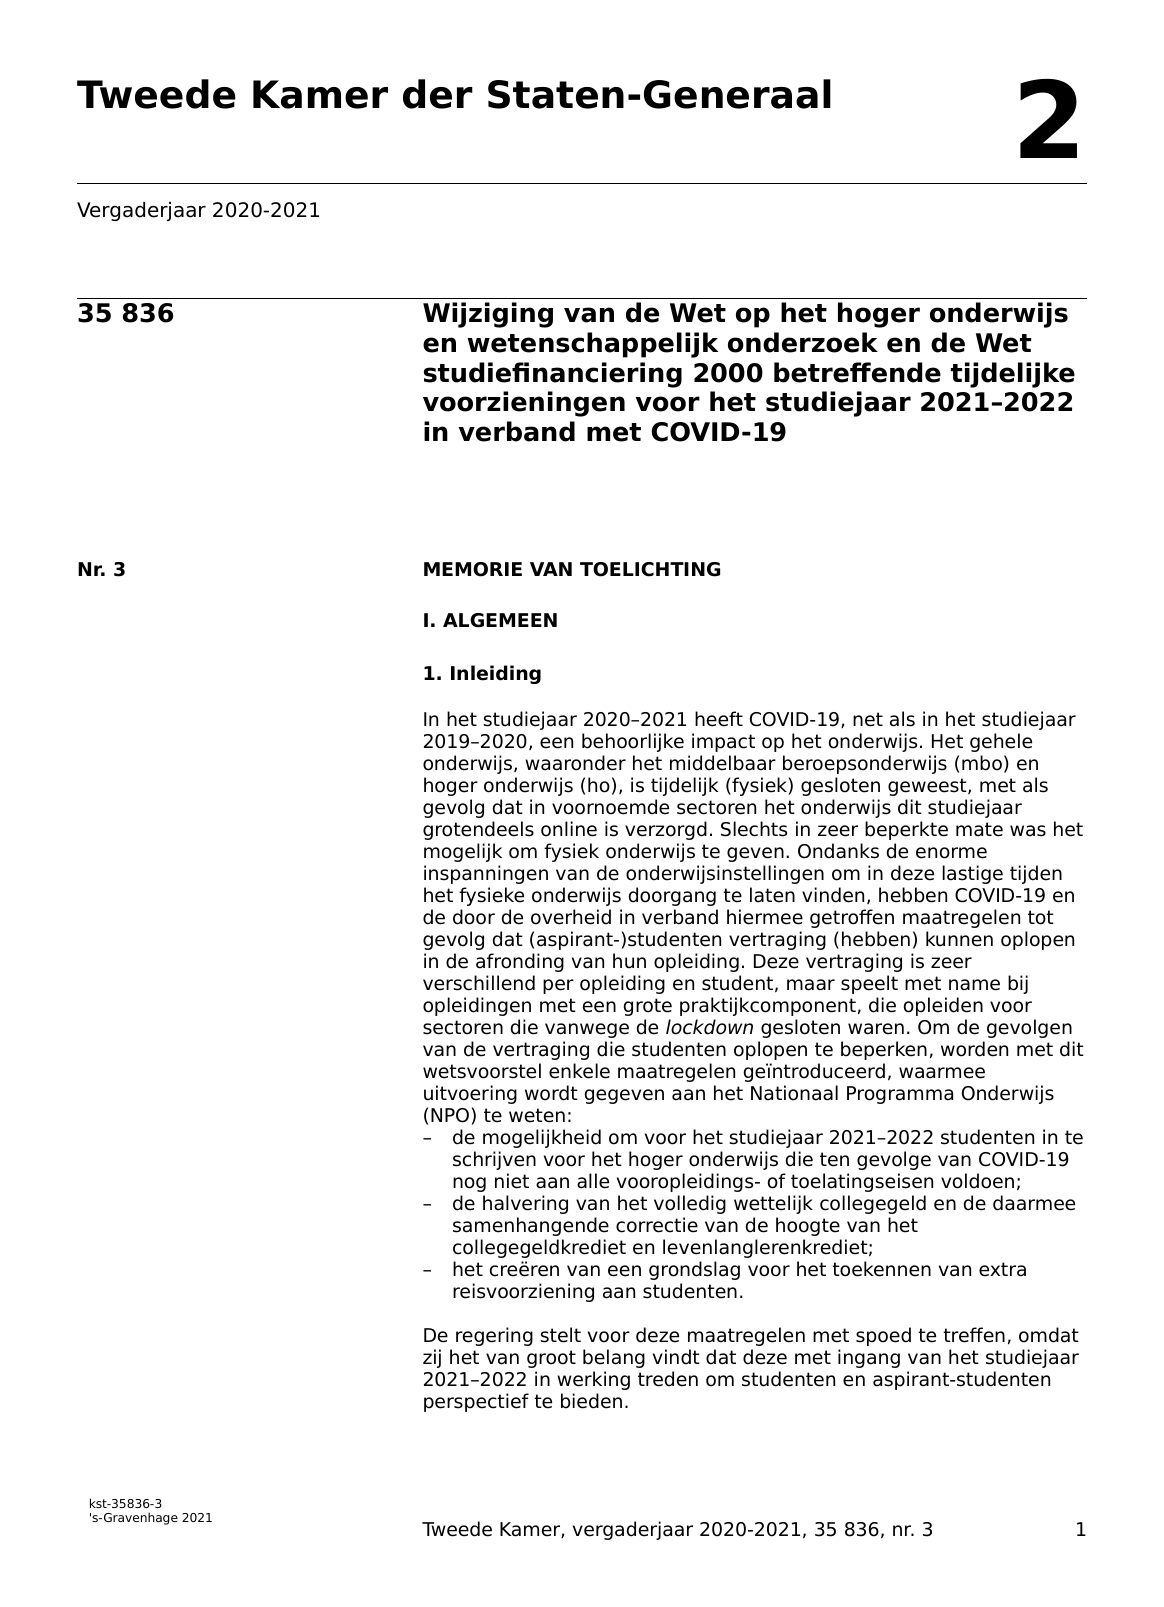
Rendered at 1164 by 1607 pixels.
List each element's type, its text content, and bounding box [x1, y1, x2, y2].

text De regering stelt voor deze maatregelen met spoed te treffen, omdat zij het van groot belang vindt dat deze met ingang van het studiejaar 2021–2022 in werking treden om studenten en aspirant-studenten perspectief te bieden. [422, 1325, 1087, 1413]
subtitle I. ALGEMEEN [422, 610, 1087, 632]
text – de halvering van het volledig wettelijk collegegeld en de daarmee samenhangende correctie van de hoogte van het collegegeldkrediet en levenlanglerenkrediet; [422, 1193, 1087, 1259]
text – het creëren van een grondslag voor het toekennen van extra reisvoorziening aan studenten. [422, 1259, 1087, 1303]
table_header Tweede Kamer der Staten-Generaal [77, 59, 886, 183]
subtitle Nr. 3 MEMORIE VAN TOELICHTING [77, 558, 1087, 580]
table_header 2 [886, 59, 1087, 183]
text In het studiejaar 2020–2021 heeft COVID-19, net als in het studiejaar 2019–2020, een behoorlijke impact op het onderwijs. Het gehele onderwijs, waaronder het middelbaar beroepsonderwijs (mbo) en hoger onderwijs (ho), is tijdelijk (fysiek) gesloten geweest, met als gevolg dat in voornoemde sectoren het onderwijs dit studiejaar grotendeels online is verzorgd. Slechts in zeer beperkte mate was het mogelijk om fysiek onderwijs te geven. Ondanks de enorme inspanningen van de onderwijsinstellingen om in deze lastige tijden het fysieke onderwijs doorgang te laten vinden, hebben COVID-19 en de door de overheid in verband hiermee getroffen maatregelen tot gevolg dat (aspirant-)studenten vertraging (hebben) kunnen oplopen in de afronding van hun opleiding. Deze vertraging is zeer verschillend per opleiding en student, maar speelt met name bij opleidingen met een grote praktijkcomponent, die opleiden voor sectoren die vanwege de lockdown gesloten waren. Om de gevolgen van de vertraging die studenten oplopen te beperken, worden met dit wetsvoorstel enkele maatregelen geïntroduceerd, waarmee uitvoering wordt gegeven aan het Nationaal Programma Onderwijs (NPO) te weten: [422, 709, 1087, 1127]
subtitle 35 836 Wijziging van de Wet op het hoger onderwijs en wetenschappelijk onderzoek en de Wet studiefinanciering 2000 betreffende tijdelijke voorzieningen voor het studiejaar 2021–2022 in verband met COVID-19 [77, 299, 1087, 447]
text – de mogelijkheid om voor het studiejaar 2021–2022 studenten in te schrijven voor het hoger onderwijs die ten gevolge van COVID-19 nog niet aan alle vooropleidings- of toelatingseisen voldoen; [422, 1127, 1087, 1193]
text 's-Gravenhage 2021 [88, 1511, 323, 1525]
table_cell Vergaderjaar 2020-2021 [77, 184, 1087, 298]
text kst-35836-3 [88, 1497, 323, 1511]
subtitle 1. Inleiding [422, 662, 1087, 684]
